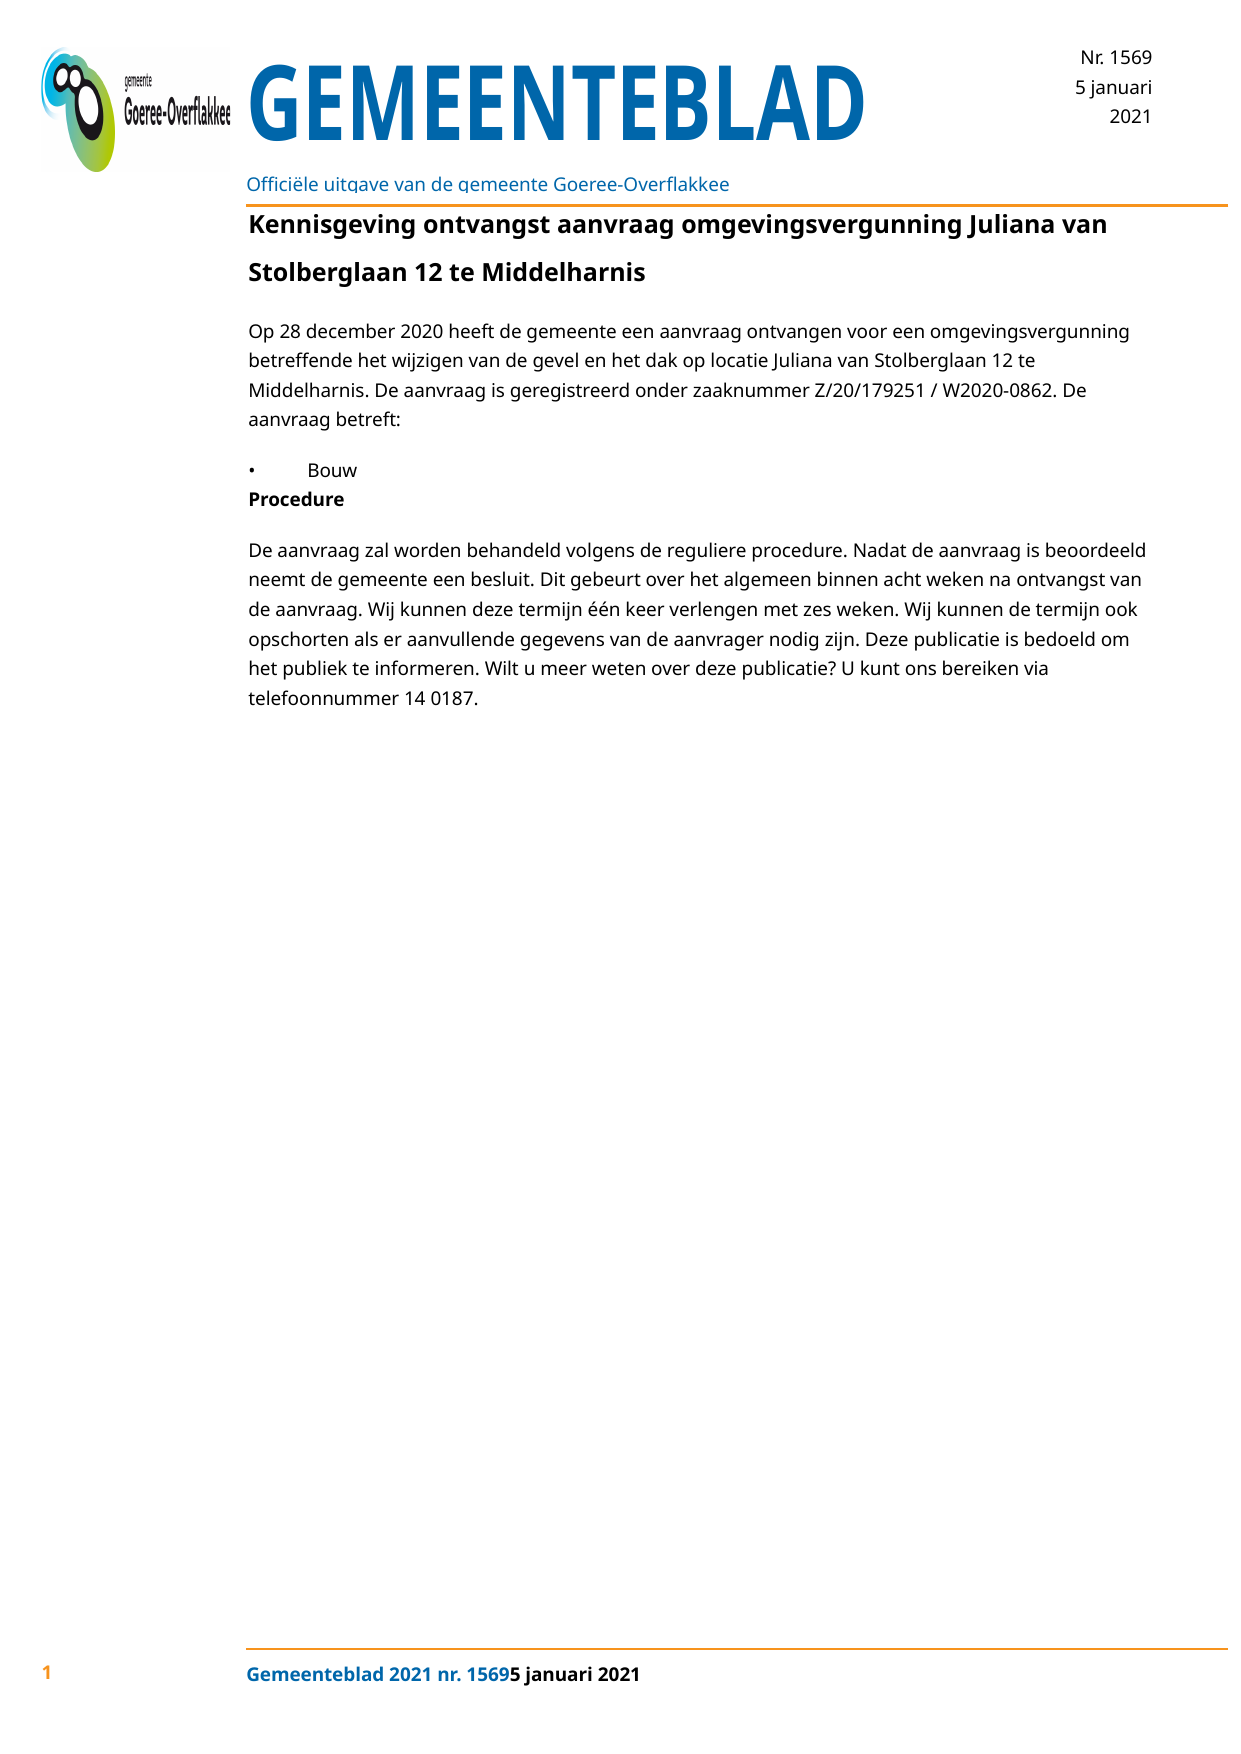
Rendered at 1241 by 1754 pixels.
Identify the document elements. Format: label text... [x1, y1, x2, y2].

text Op 28 december 2020 heeft de gemeente een aanvraag ontvangen voor een omgevingsvergunning betreffende het wijzigen van de gevel en het dak op locatie Juliana van Stolberglaan 12 te Middelharnis. De aanvraag is geregistreerd onder zaaknummer Z/20/179251 / W2020-0862. De aanvraag betreft: [248, 318, 1152, 432]
text De aanvraag zal worden behandeld volgens de reguliere procedure. Nadat de aanvraag is beoordeeld neemt de gemeente een besluit. Dit gebeurt over het algemeen binnen acht weken na ontvangst van de aanvraag. Wij kunnen deze termijn één keer verlengen met zes weken. Wij kunnen de termijn ook opschorten als er aanvullende gegevens van de aanvrager nodig zijn. Deze publicatie is bedoeld om het publiek te informeren. Wilt u meer weten over deze publicatie? U kunt ons bereiken via telefoonnummer 14 0187. [248, 537, 1152, 711]
list Bouw [248, 457, 1152, 483]
picture [41, 47, 231, 172]
text Kennisgeving ontvangst aanvraag omgevingsvergunning Juliana van Stolberglaan 12 te Middelharnis [248, 207, 1152, 288]
text Procedure [248, 487, 1152, 512]
